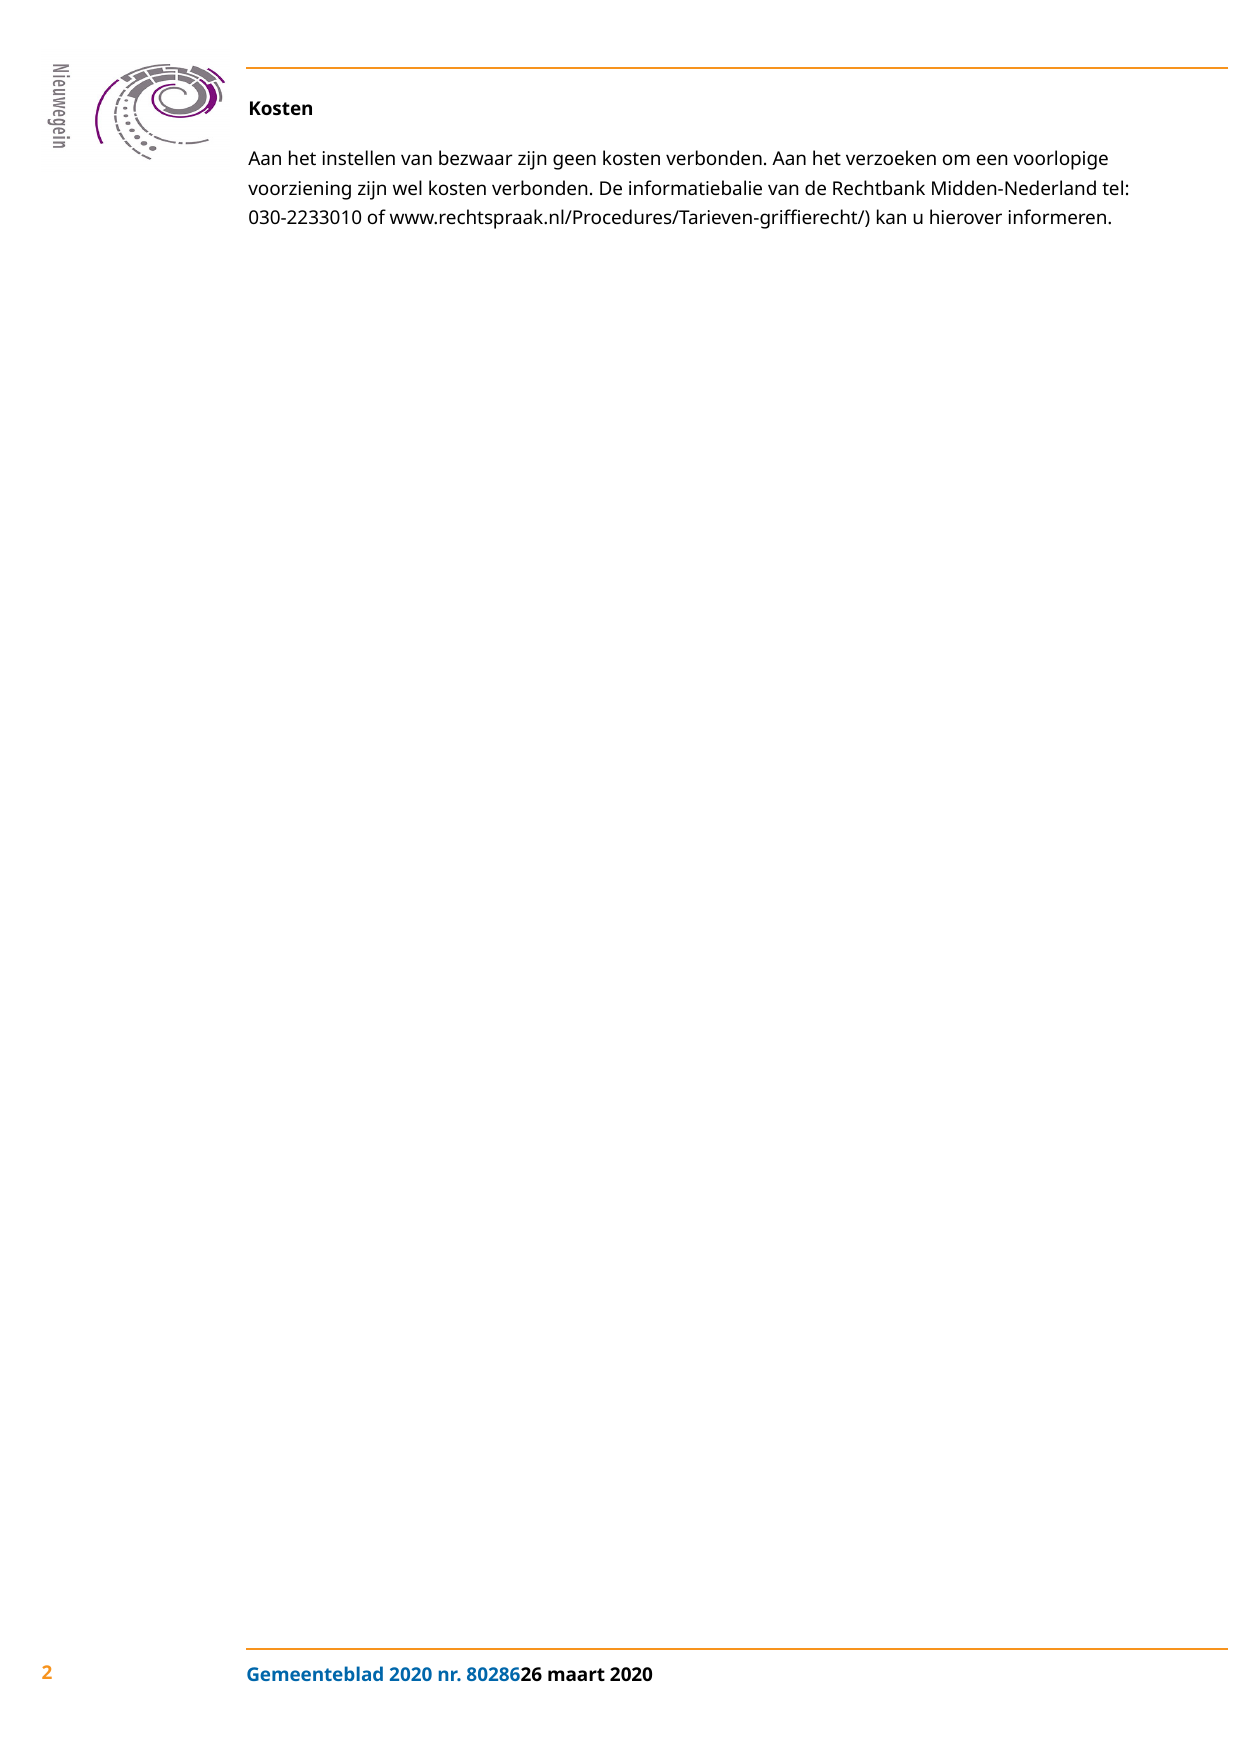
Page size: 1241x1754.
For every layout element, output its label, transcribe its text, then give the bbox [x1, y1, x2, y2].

text Kosten [248, 95, 1152, 121]
picture [41, 47, 231, 172]
text Aan het instellen van bezwaar zijn geen kosten verbonden. Aan het verzoeken om een voorlopige voorziening zijn wel kosten verbonden. De informatiebalie van de Rechtbank Midden-Nederland tel: 030-2233010 of www.rechtspraak.nl/Procedures/Tarieven-griffierecht/) kan u hierover informeren. [248, 145, 1152, 230]
